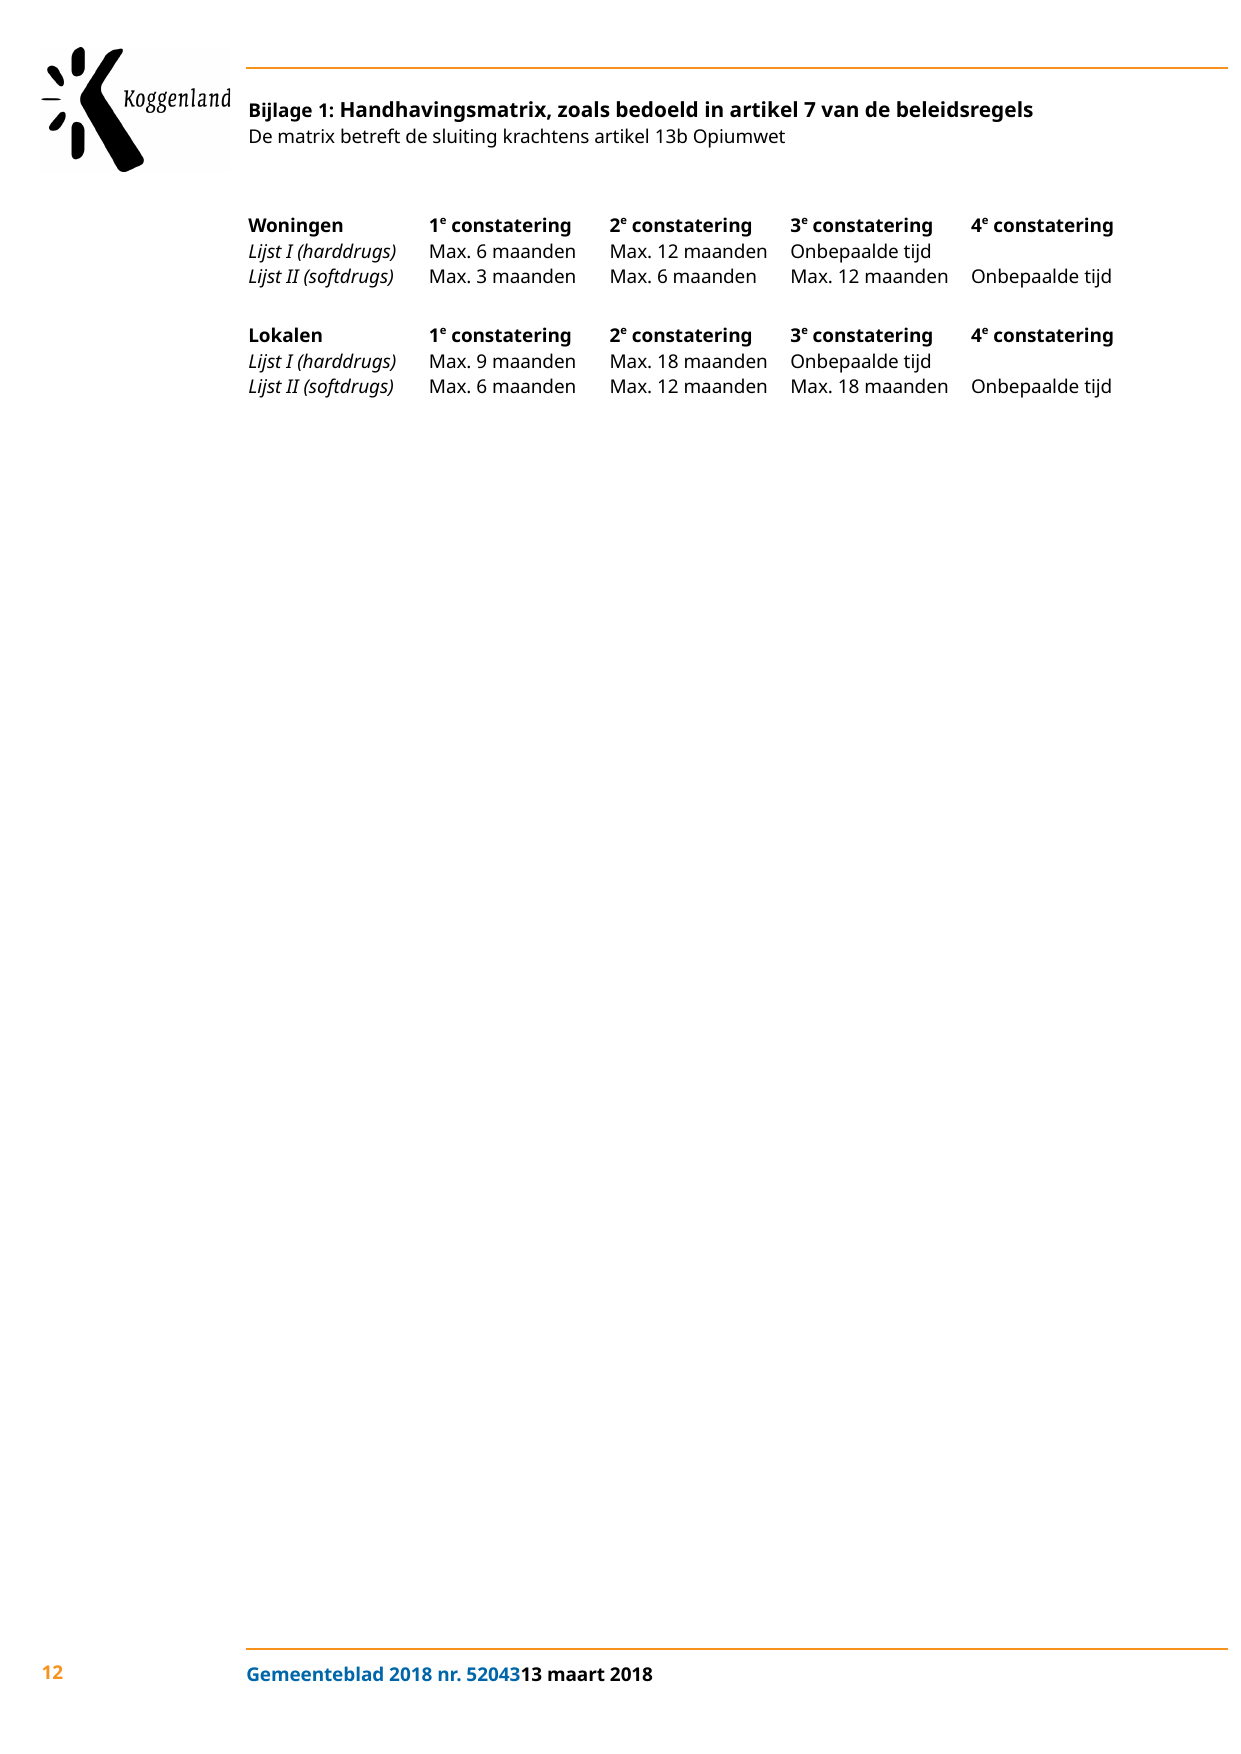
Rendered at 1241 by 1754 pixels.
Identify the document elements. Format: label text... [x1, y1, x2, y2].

table_cell [971, 348, 1152, 374]
table_cell Max. 6 maanden [609, 264, 790, 289]
table_cell Onbepaalde tijd [790, 238, 971, 264]
table_cell Max. 9 maanden [429, 348, 609, 374]
table_cell Max. 3 maanden [429, 264, 609, 289]
table_cell Max. 18 maanden [790, 374, 971, 399]
table_header 4e constatering [971, 212, 1152, 238]
table_cell Max. 12 maanden [609, 374, 790, 399]
table_header 4e constatering [971, 322, 1152, 348]
table_cell Lijst I (harddrugs) [248, 238, 429, 264]
table_cell Lijst II (softdrugs) [248, 264, 429, 289]
table_cell Onbepaalde tijd [790, 348, 971, 374]
text Bijlage 1: Handhavingsmatrix, zoals bedoeld in artikel 7 van de beleidsregels [248, 95, 1152, 123]
table_cell Lijst I (harddrugs) [248, 348, 429, 374]
table_header Woningen [248, 212, 429, 238]
table_cell Onbepaalde tijd [971, 264, 1152, 289]
table_cell Max. 6 maanden [429, 238, 609, 264]
table_header 1e constatering [429, 212, 609, 238]
table_cell [971, 238, 1152, 264]
table_cell Max. 6 maanden [429, 374, 609, 399]
table_header 2e constatering [609, 322, 790, 348]
table_cell Max. 12 maanden [790, 264, 971, 289]
table_header 2e constatering [609, 212, 790, 238]
table_cell Max. 18 maanden [609, 348, 790, 374]
text De matrix betreft de sluiting krachtens artikel 13b Opiumwet [248, 123, 1152, 149]
table_header 3e constatering [790, 212, 971, 238]
table_header 1e constatering [429, 322, 609, 348]
table_cell Onbepaalde tijd [971, 374, 1152, 399]
picture [41, 47, 231, 172]
table_cell Max. 12 maanden [609, 238, 790, 264]
table_cell Lijst II (softdrugs) [248, 374, 429, 399]
table_header 3e constatering [790, 322, 971, 348]
table_header Lokalen [248, 322, 429, 348]
